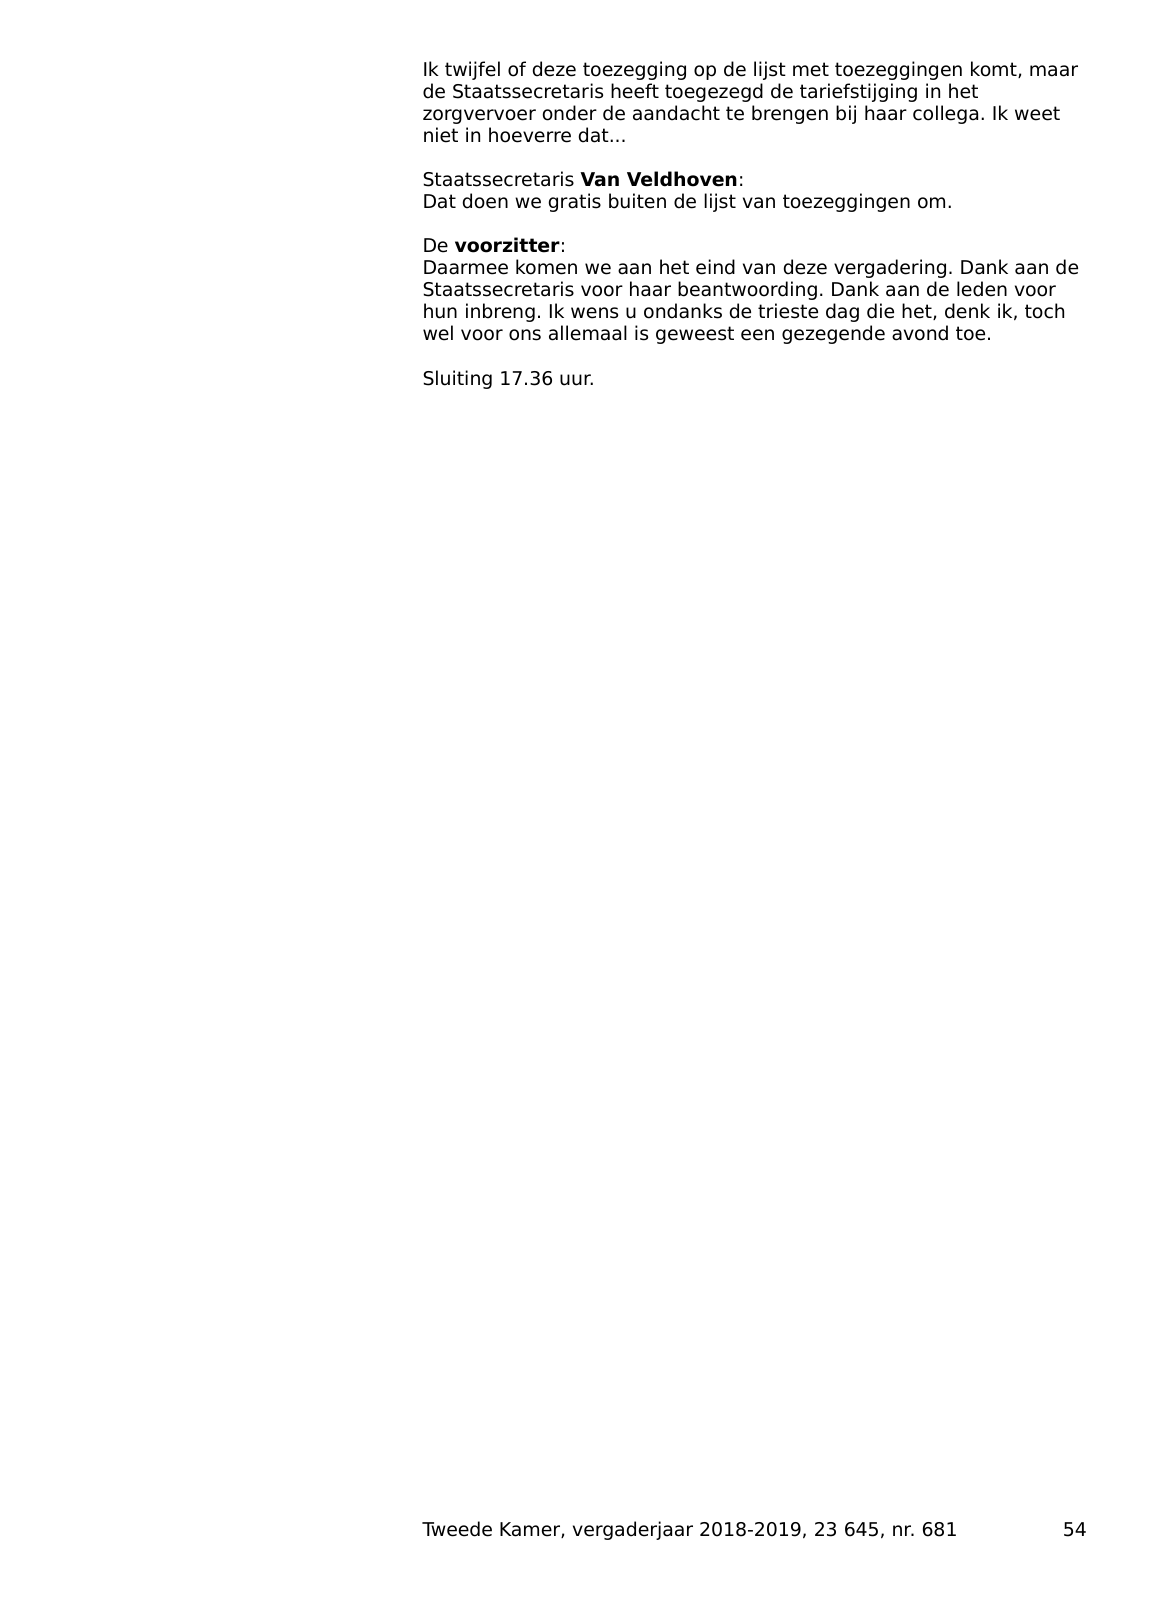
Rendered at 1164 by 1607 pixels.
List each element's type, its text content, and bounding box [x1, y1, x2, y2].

text De voorzitter: [422, 235, 1087, 257]
text Dat doen we gratis buiten de lijst van toezeggingen om. [422, 191, 1087, 213]
text Staatssecretaris Van Veldhoven: [422, 169, 1087, 191]
text Sluiting 17.36 uur. [422, 367, 1087, 389]
text Daarmee komen we aan het eind van deze vergadering. Dank aan de Staatssecretaris voor haar beantwoording. Dank aan de leden voor hun inbreng. Ik wens u ondanks de trieste dag die het, denk ik, toch wel voor ons allemaal is geweest een gezegende avond toe. [422, 257, 1087, 345]
text Ik twijfel of deze toezegging op de lijst met toezeggingen komt, maar de Staatssecretaris heeft toegezegd de tariefstijging in het zorgvervoer onder de aandacht te brengen bij haar collega. Ik weet niet in hoeverre dat... [422, 59, 1087, 147]
